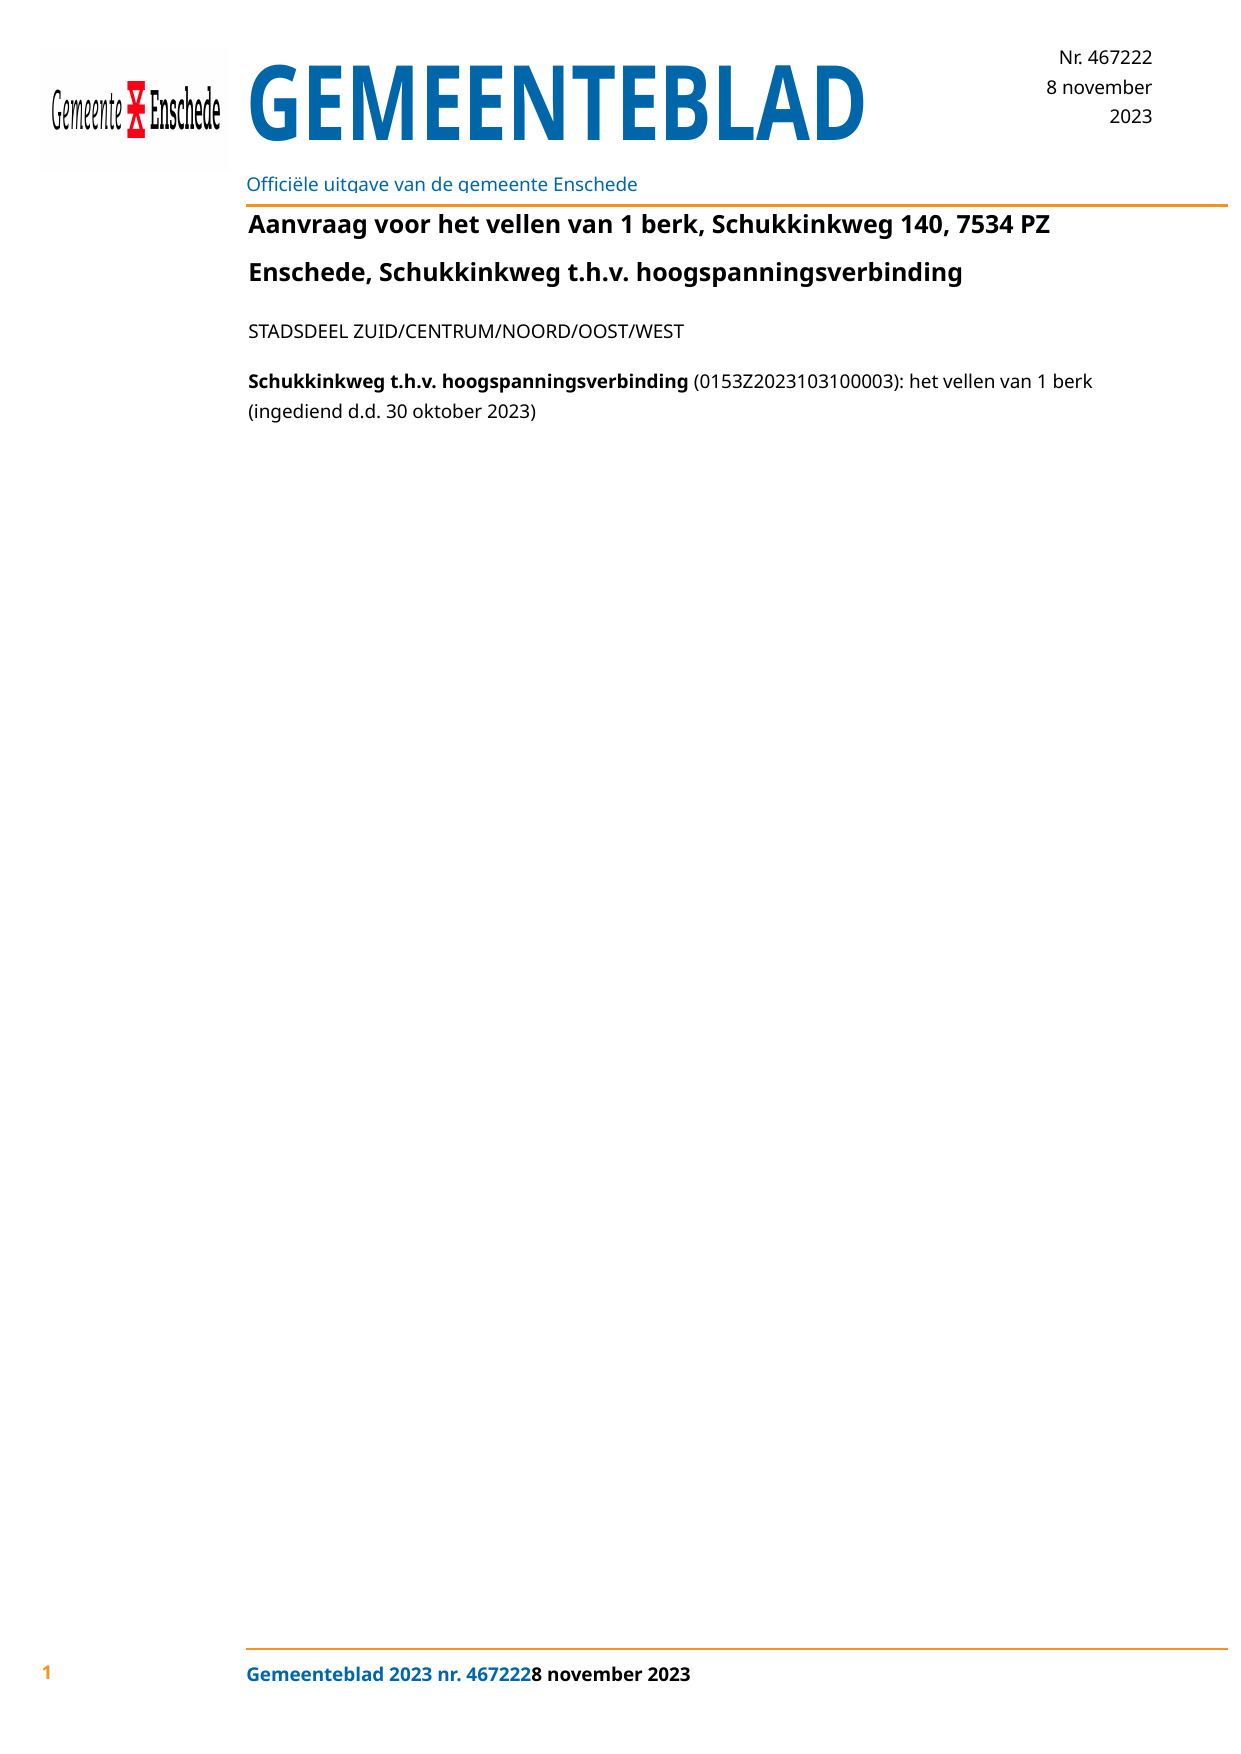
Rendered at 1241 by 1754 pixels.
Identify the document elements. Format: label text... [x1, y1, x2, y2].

picture [41, 47, 231, 172]
text Schukkinkweg t.h.v. hoogspanningsverbinding (0153Z2023103100003): het vellen van 1 berk (ingediend d.d. 30 oktober 2023) [248, 368, 1152, 424]
text Aanvraag voor het vellen van 1 berk, Schukkinkweg 140, 7534 PZ Enschede, Schukkinkweg t.h.v. hoogspanningsverbinding [248, 207, 1152, 288]
text STADSDEEL ZUID/CENTRUM/NOORD/OOST/WEST [248, 318, 1152, 344]
